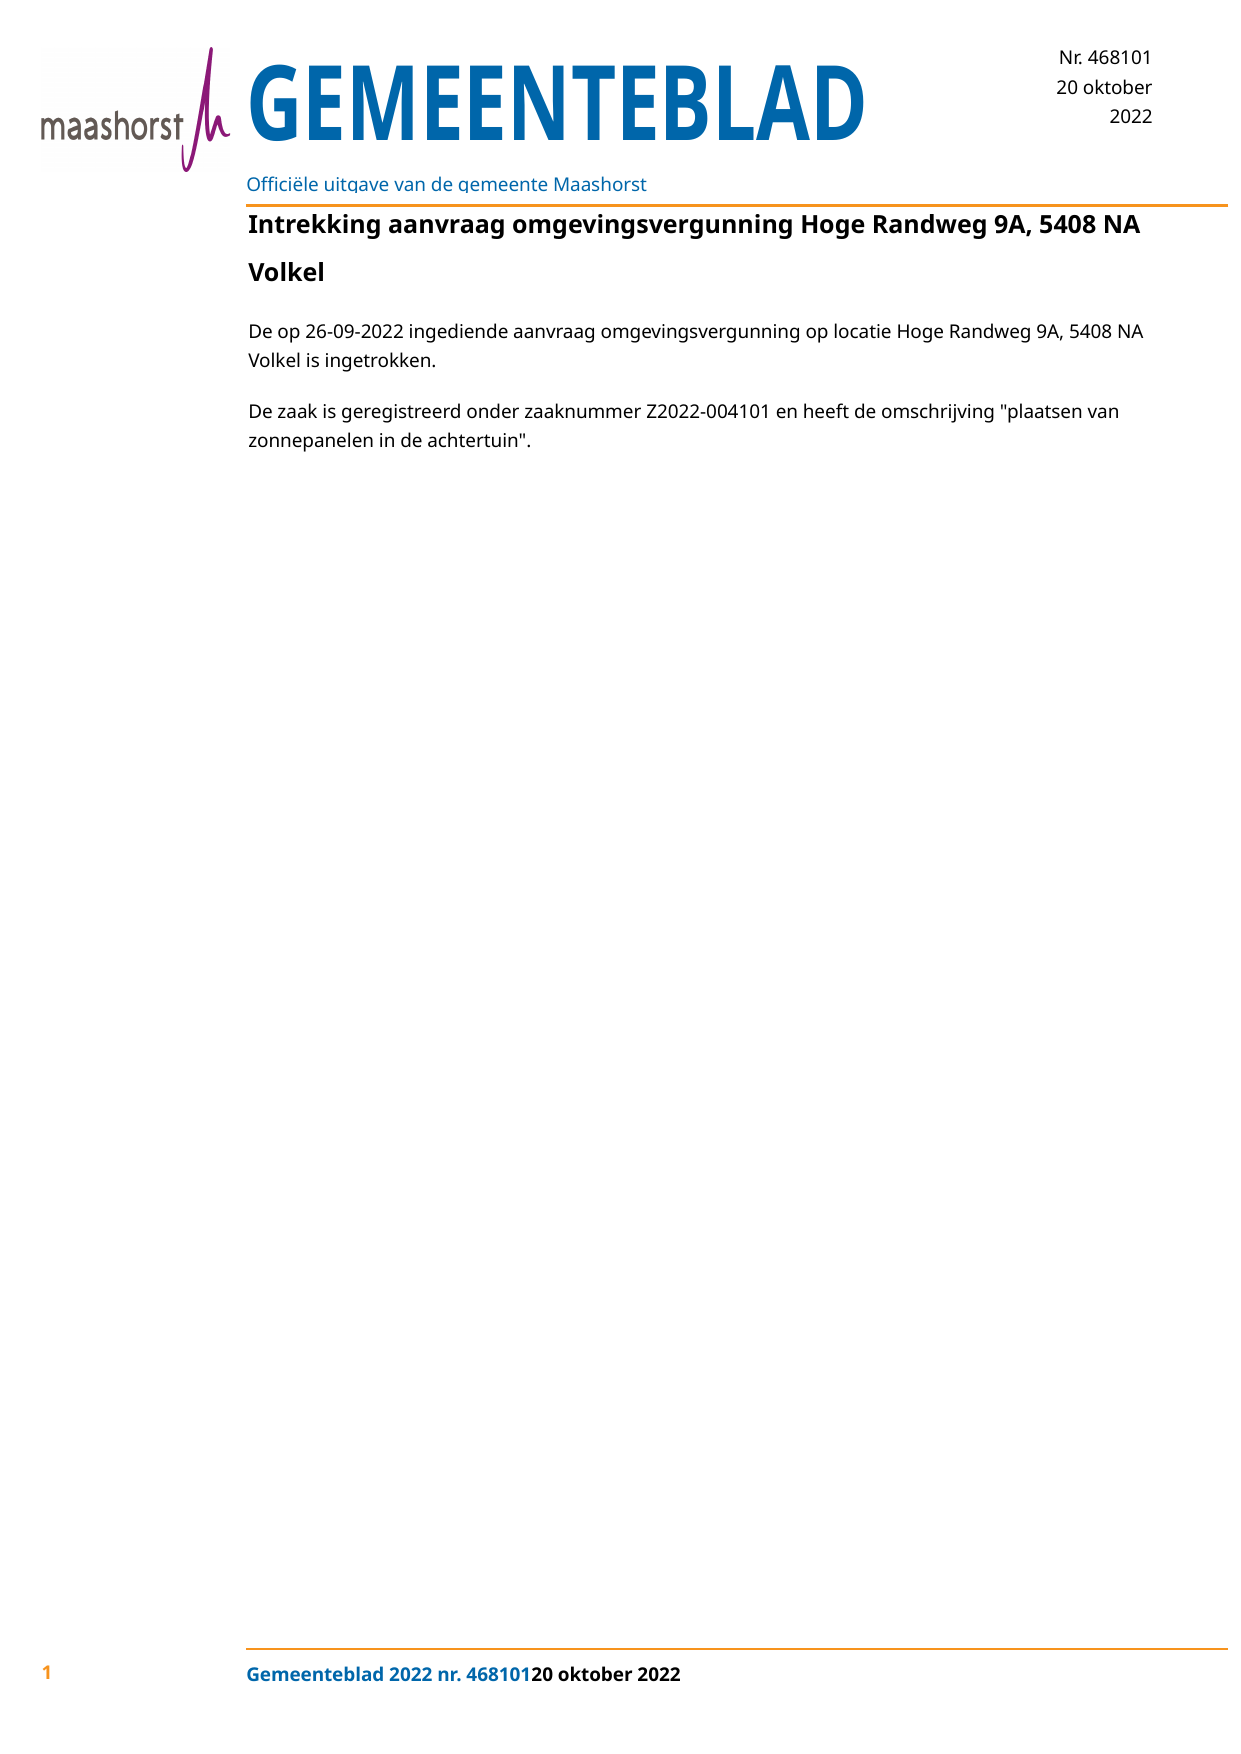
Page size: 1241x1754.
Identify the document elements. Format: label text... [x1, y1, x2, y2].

text Intrekking aanvraag omgevingsvergunning Hoge Randweg 9A, 5408 NA Volkel [248, 207, 1152, 288]
text De zaak is geregistreerd onder zaaknummer Z2022-004101 en heeft de omschrijving "plaatsen van zonnepanelen in de achtertuin". [248, 398, 1152, 453]
text De op 26-09-2022 ingediende aanvraag omgevingsvergunning op locatie Hoge Randweg 9A, 5408 NA Volkel is ingetrokken. [248, 318, 1152, 373]
picture [41, 47, 231, 172]
